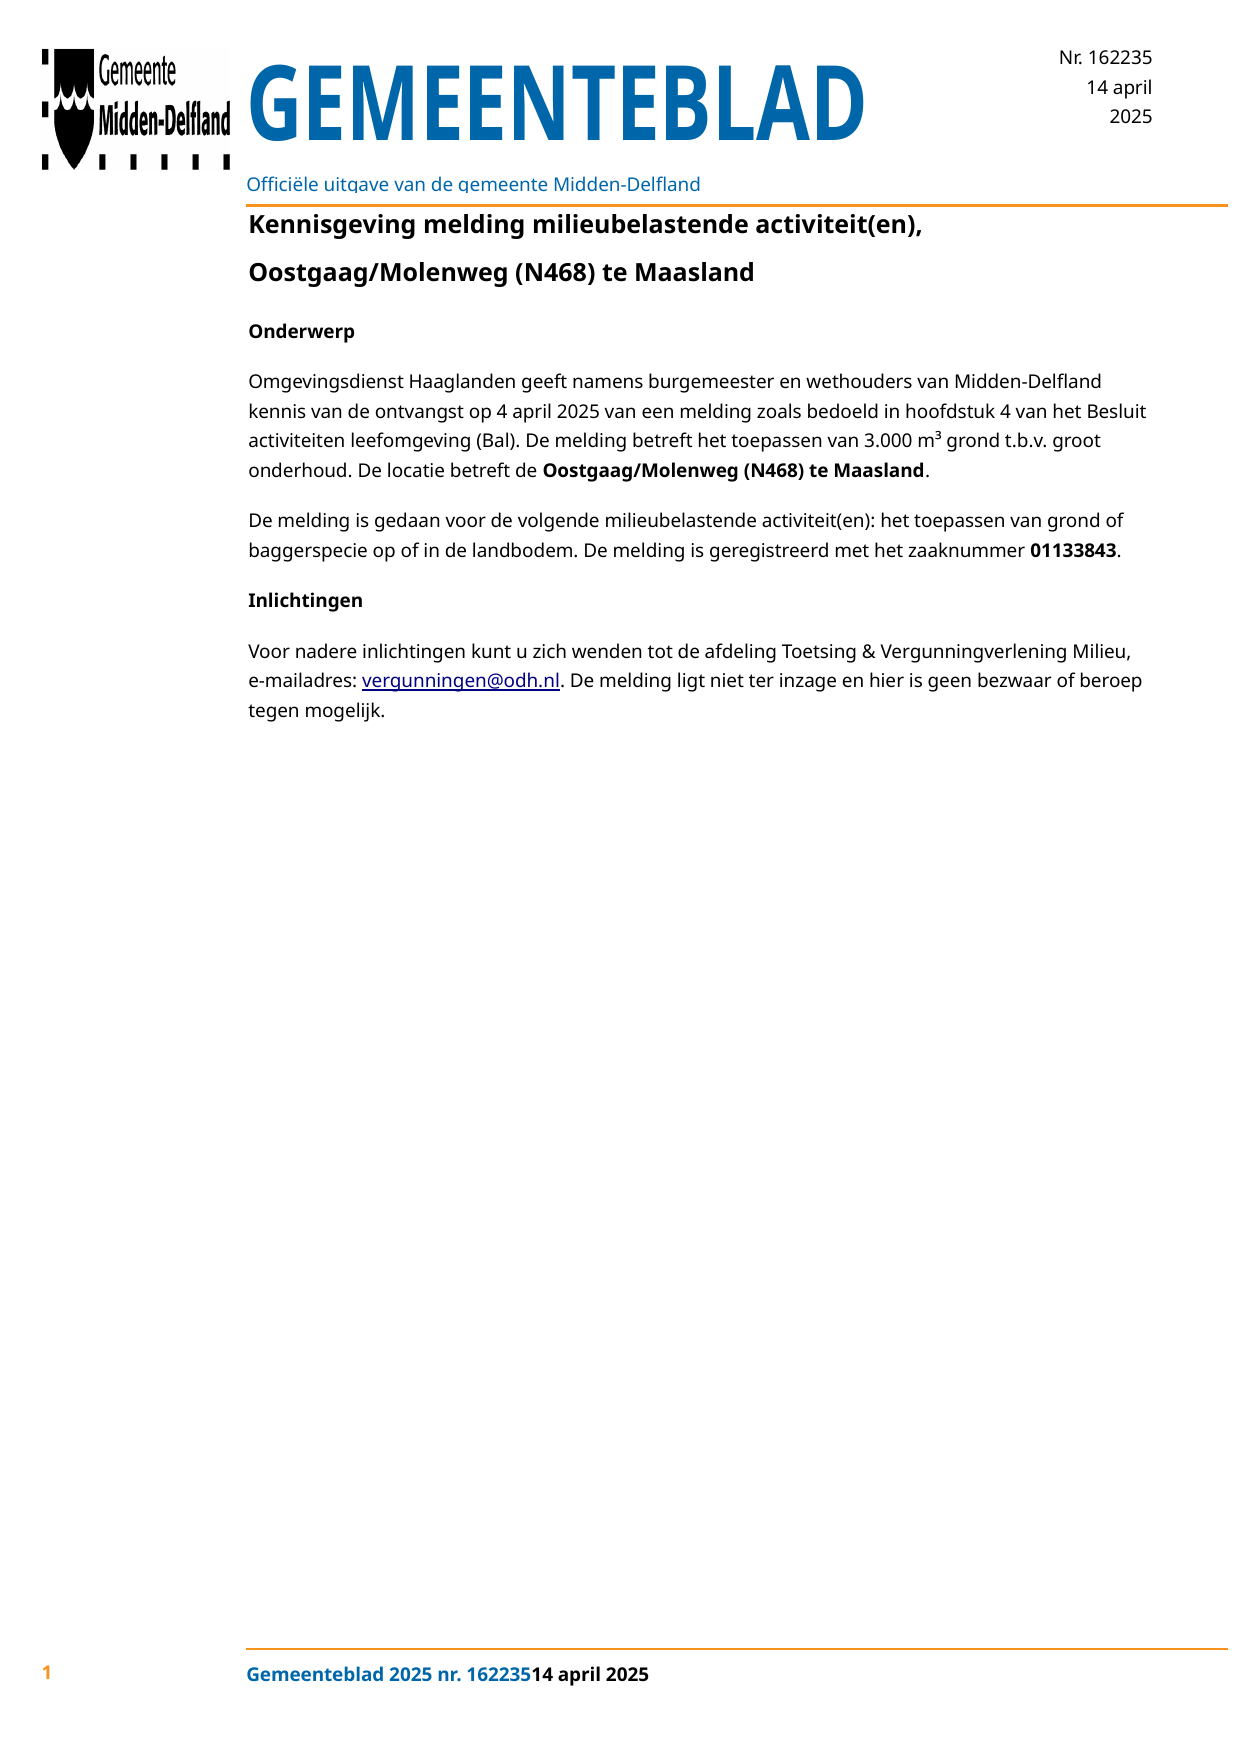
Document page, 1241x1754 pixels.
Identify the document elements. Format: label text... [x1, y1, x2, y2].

text De melding is gedaan voor de volgende milieubelastende activiteit(en): het toepassen van grond of baggerspecie op of in de landbodem. De melding is geregistreerd met het zaaknummer 01133843. [248, 507, 1152, 563]
text Voor nadere inlichtingen kunt u zich wenden tot de afdeling Toetsing & Vergunningverlening Milieu, e-mailadres: vergunningen@odh.nl. De melding ligt niet ter inzage en hier is geen bezwaar of beroep tegen mogelijk. [248, 638, 1152, 723]
picture [41, 47, 231, 172]
text Onderwerp [248, 318, 1152, 344]
text Omgevingsdienst Haaglanden geeft namens burgemeester en wethouders van Midden-Delfland kennis van de ontvangst op 4 april 2025 van een melding zoals bedoeld in hoofdstuk 4 van het Besluit activiteiten leefomgeving (Bal). De melding betreft het toepassen van 3.000 m³ grond t.b.v. groot onderhoud. De locatie betreft de Oostgaag/Molenweg (N468) te Maasland. [248, 368, 1152, 483]
text Kennisgeving melding milieubelastende activiteit(en), Oostgaag/Molenweg (N468) te Maasland [248, 207, 1152, 288]
text Inlichtingen [248, 587, 1152, 613]
